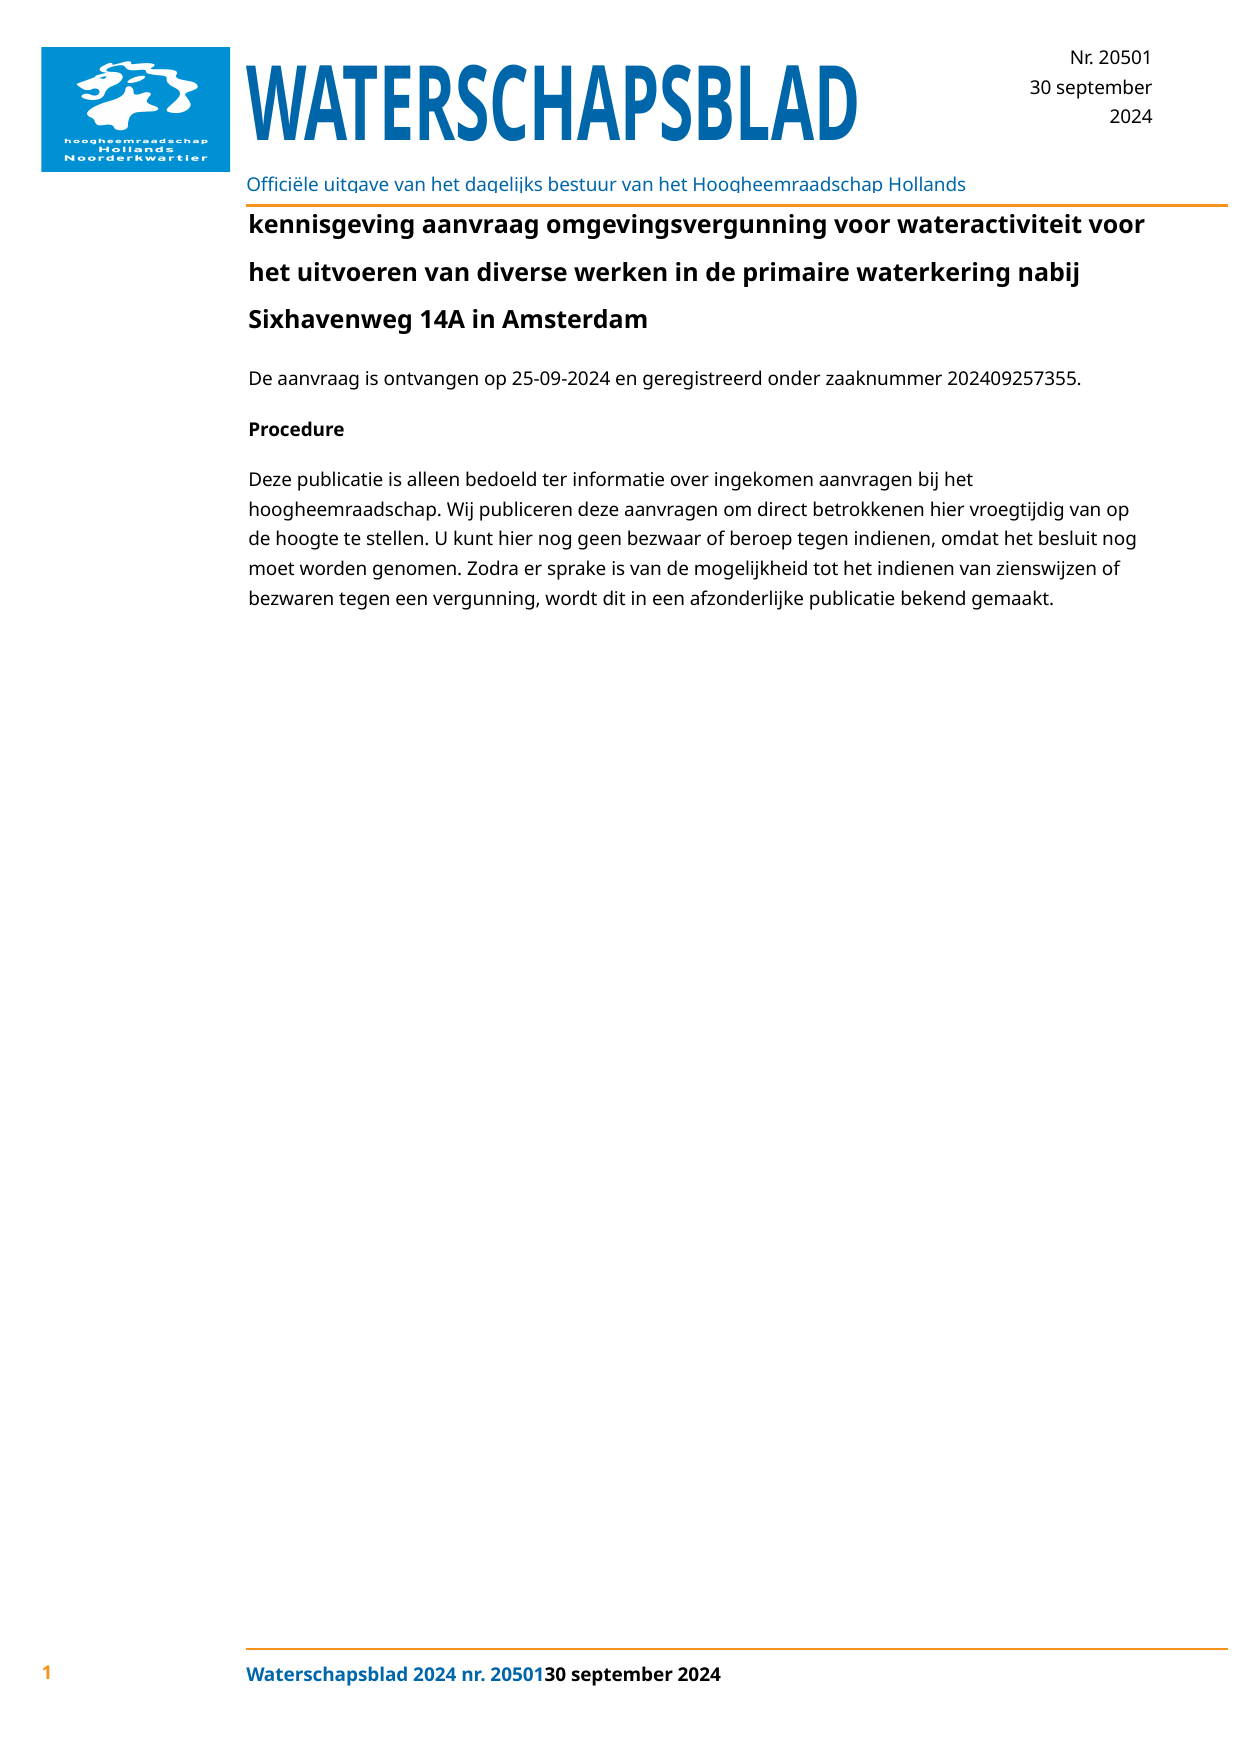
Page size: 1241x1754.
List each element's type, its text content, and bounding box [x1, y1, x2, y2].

text kennisgeving aanvraag omgevingsvergunning voor wateractiviteit voor het uitvoeren van diverse werken in de primaire waterkering nabij Sixhavenweg 14A in Amsterdam [248, 207, 1152, 336]
picture [78, 64, 122, 99]
picture [118, 62, 197, 112]
picture [88, 87, 157, 130]
text Procedure [248, 416, 1152, 442]
text Deze publicatie is alleen bedoeld ter informatie over ingekomen aanvragen bij het hoogheemraadschap. Wij publiceren deze aanvragen om direct betrokkenen hier vroegtijdig van op de hoogte te stellen. U kunt hier nog geen bezwaar of beroep tegen indienen, omdat het besluit nog moet worden genomen. Zodra er sprake is van de mogelijkheid tot het indienen van zienswijzen of bezwaren tegen een vergunning, wordt dit in een afzonderlijke publicatie bekend gemaakt. [248, 466, 1152, 610]
text De aanvraag is ontvangen op 25-09-2024 en geregistreerd onder zaaknummer 202409257355. [248, 366, 1152, 391]
picture [129, 76, 144, 82]
